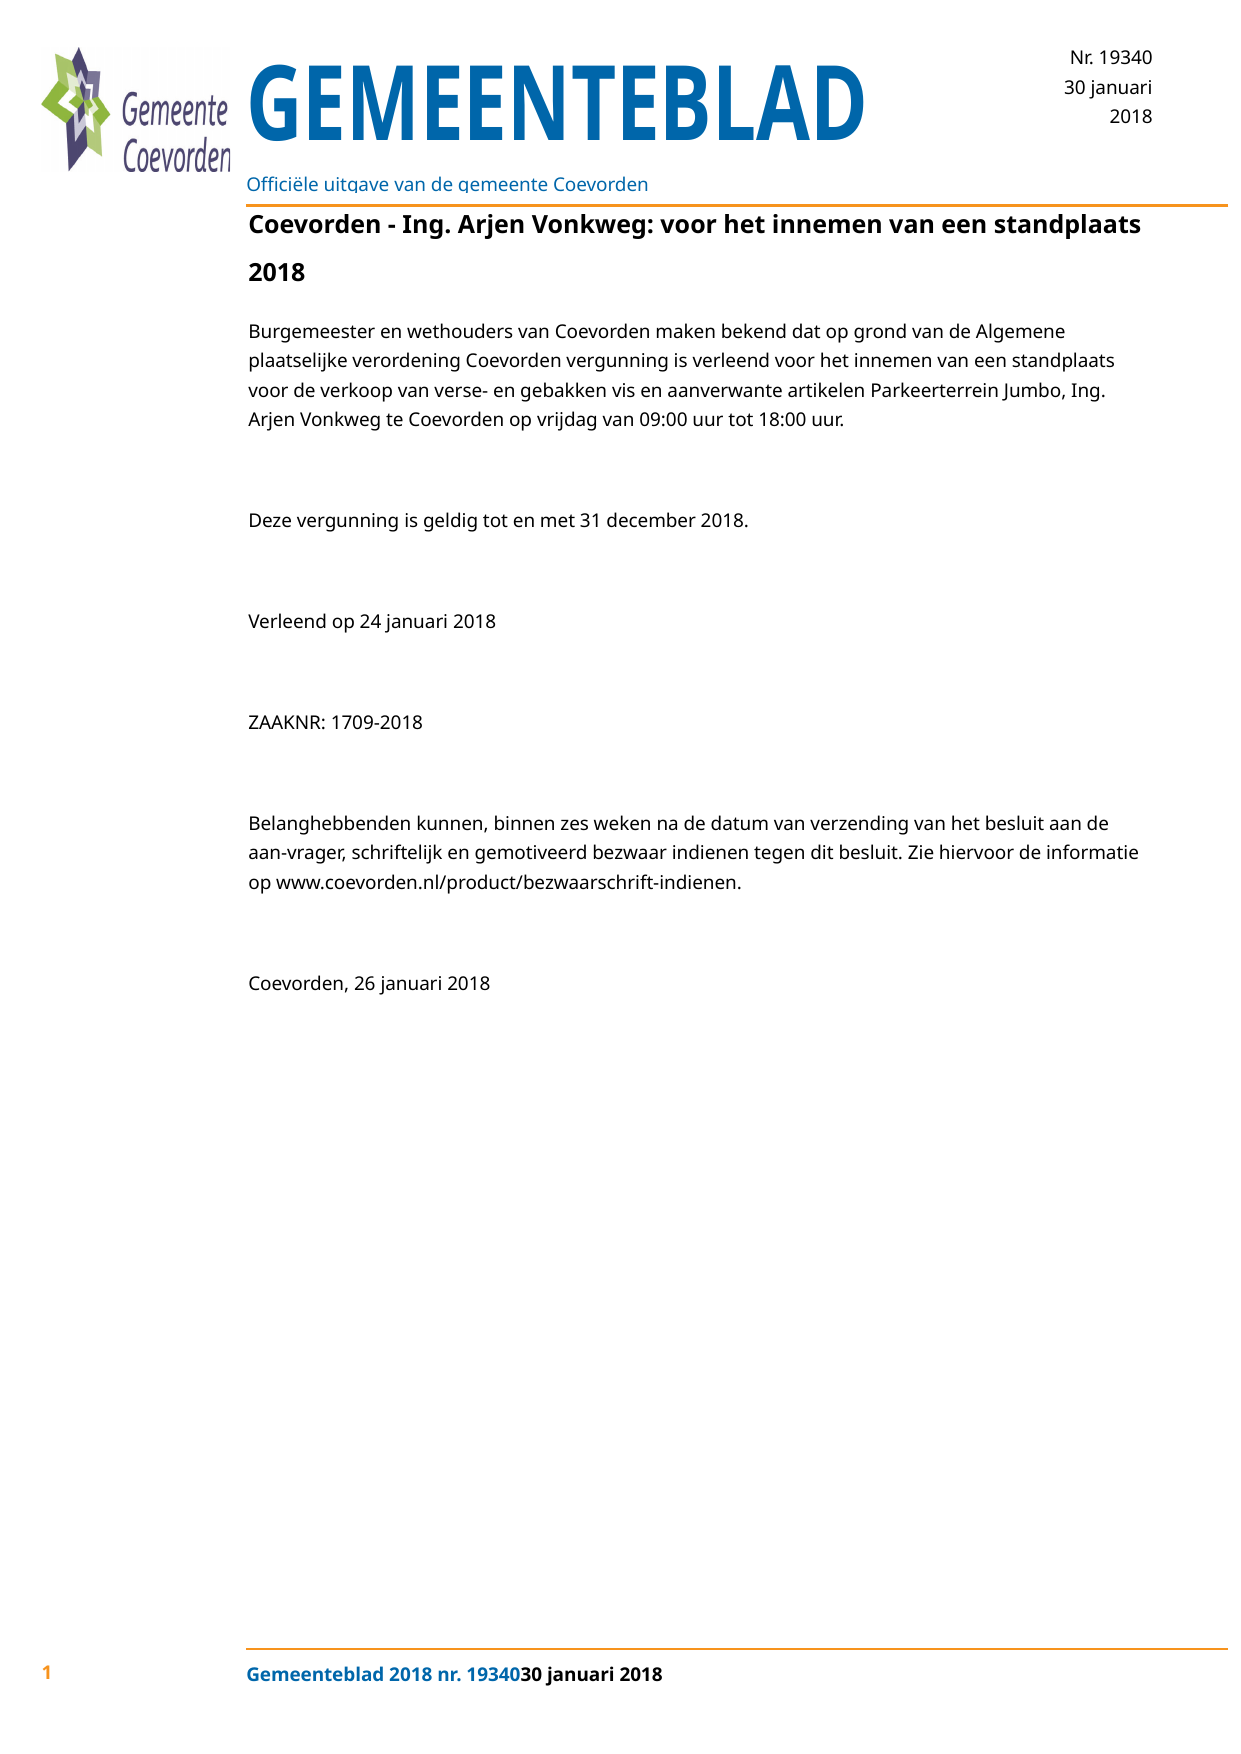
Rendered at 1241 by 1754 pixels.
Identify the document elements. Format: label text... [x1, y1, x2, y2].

text Coevorden, 26 januari 2018 [248, 970, 1152, 996]
text ZAAKNR: 1709-2018 [248, 709, 1152, 735]
text Coevorden - Ing. Arjen Vonkweg: voor het innemen van een standplaats 2018 [248, 207, 1152, 288]
text Verleend op 24 januari 2018 [248, 608, 1152, 634]
text Deze vergunning is geldig tot en met 31 december 2018. [248, 507, 1152, 533]
picture [41, 47, 231, 172]
text Burgemeester en wethouders van Coevorden maken bekend dat op grond van de Algemene plaatselijke verordening Coevorden vergunning is verleend voor het innemen van een standplaats voor de verkoop van verse- en gebakken vis en aanverwante artikelen Parkeerterrein Jumbo, Ing. Arjen Vonkweg te Coevorden op vrijdag van 09:00 uur tot 18:00 uur. [248, 318, 1152, 432]
text Belanghebbenden kunnen, binnen zes weken na de datum van verzending van het besluit aan de aan-vrager, schriftelijk en gemotiveerd bezwaar indienen tegen dit besluit. Zie hiervoor de informatie op www.coevorden.nl/product/bezwaarschrift-indienen. [248, 810, 1152, 895]
